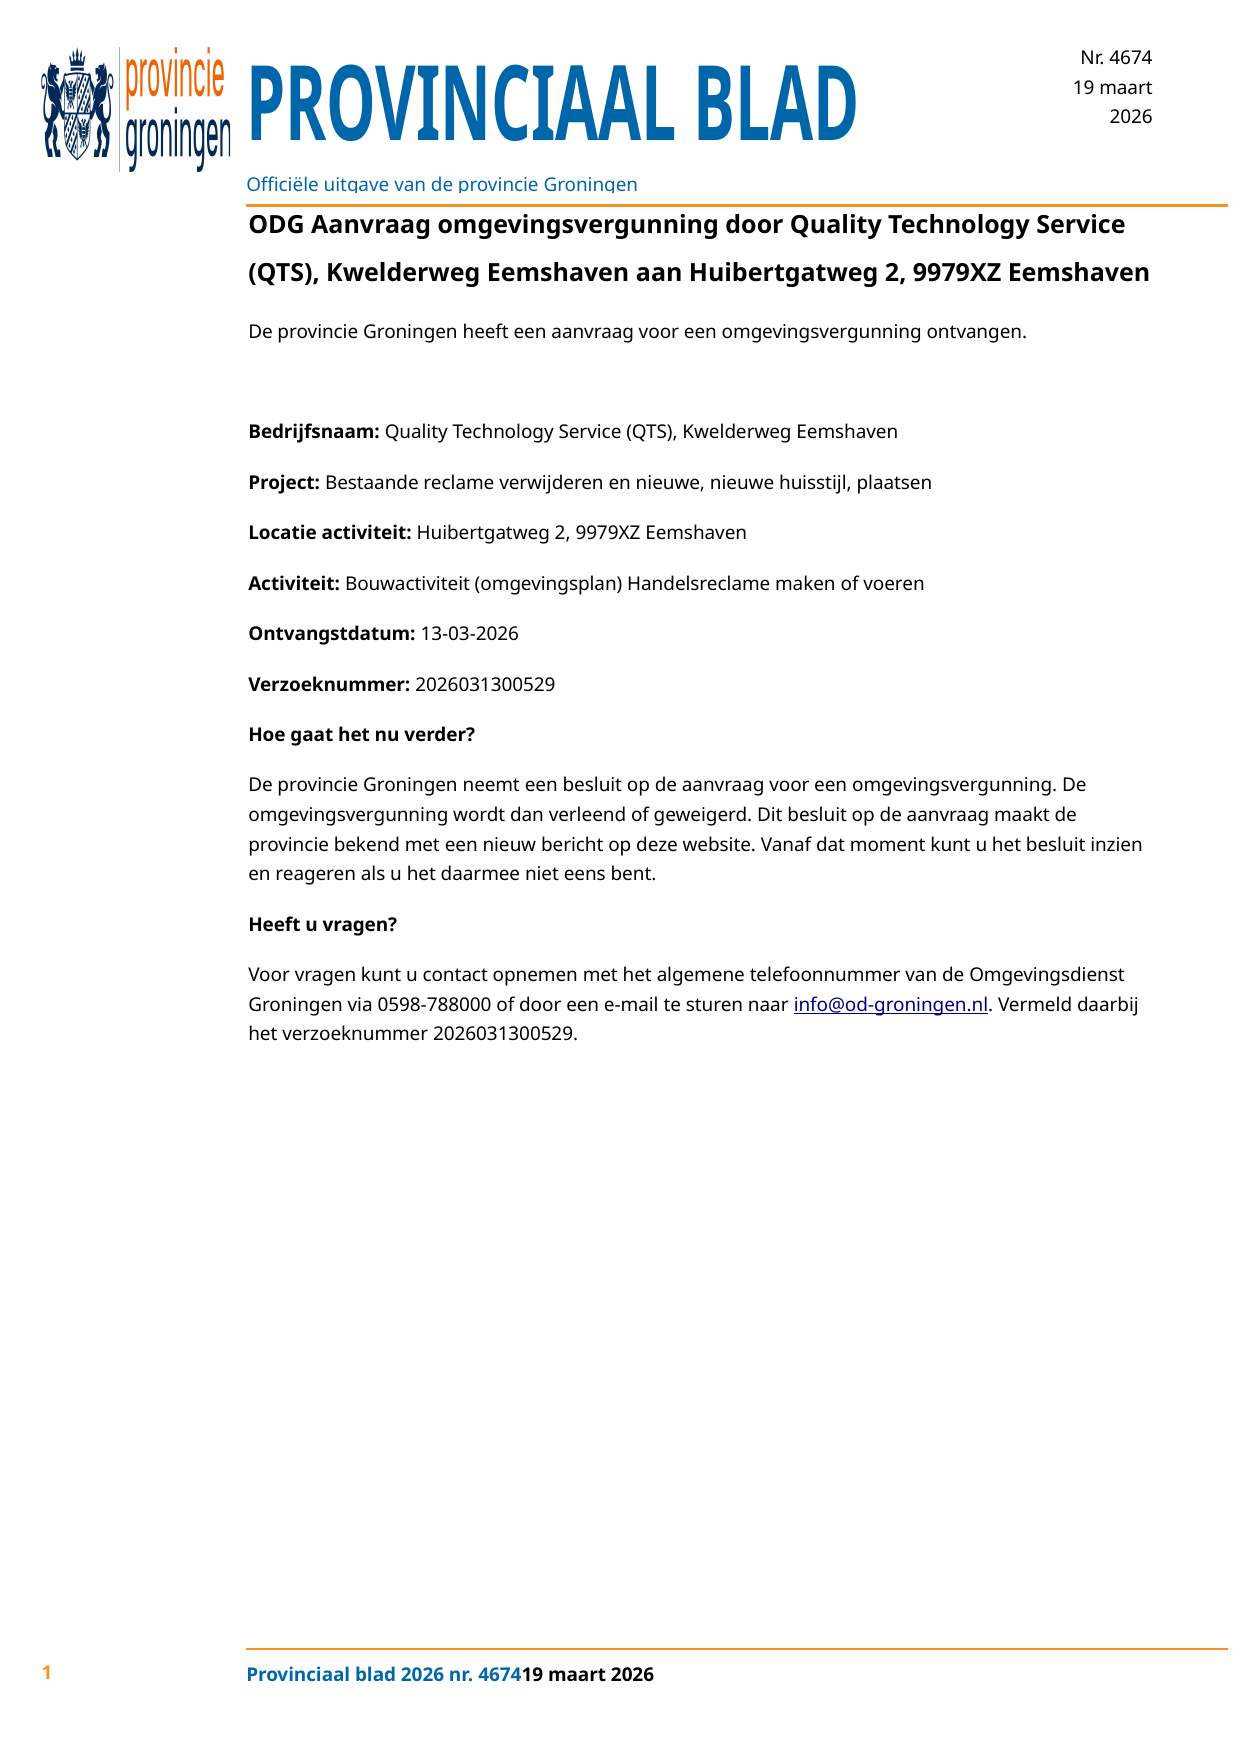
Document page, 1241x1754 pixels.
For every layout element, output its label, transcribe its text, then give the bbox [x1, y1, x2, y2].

text Locatie activiteit: Huibertgatweg 2, 9979XZ Eemshaven [248, 519, 1152, 545]
text Activiteit: Bouwactiviteit (omgevingsplan) Handelsreclame maken of voeren [248, 570, 1152, 596]
text De provincie Groningen neemt een besluit op de aanvraag voor een omgevingsvergunning. De omgevingsvergunning wordt dan verleend of geweigerd. Dit besluit op de aanvraag maakt de provincie bekend met een nieuw bericht op deze website. Vanaf dat moment kunt u het besluit inzien en reageren als u het daarmee niet eens bent. [248, 772, 1152, 886]
text Project: Bestaande reclame verwijderen en nieuwe, nieuwe huisstijl, plaatsen [248, 469, 1152, 495]
text De provincie Groningen heeft een aanvraag voor een omgevingsvergunning ontvangen. [248, 318, 1152, 344]
text ODG Aanvraag omgevingsvergunning door Quality Technology Service (QTS), Kwelderweg Eemshaven aan Huibertgatweg 2, 9979XZ Eemshaven [248, 207, 1152, 288]
text Voor vragen kunt u contact opnemen met het algemene telefoonnummer van de Omgevingsdienst Groningen via 0598-788000 of door een e-mail te sturen naar info@od-groningen.nl. Vermeld daarbij het verzoeknummer 2026031300529. [248, 961, 1152, 1046]
text Ontvangstdatum: 13-03-2026 [248, 620, 1152, 646]
text Heeft u vragen? [248, 911, 1152, 937]
text Verzoeknummer: 2026031300529 [248, 671, 1152, 697]
text Bedrijfsnaam: Quality Technology Service (QTS), Kwelderweg Eemshaven [248, 419, 1152, 444]
picture [41, 47, 231, 172]
text Hoe gaat het nu verder? [248, 721, 1152, 747]
